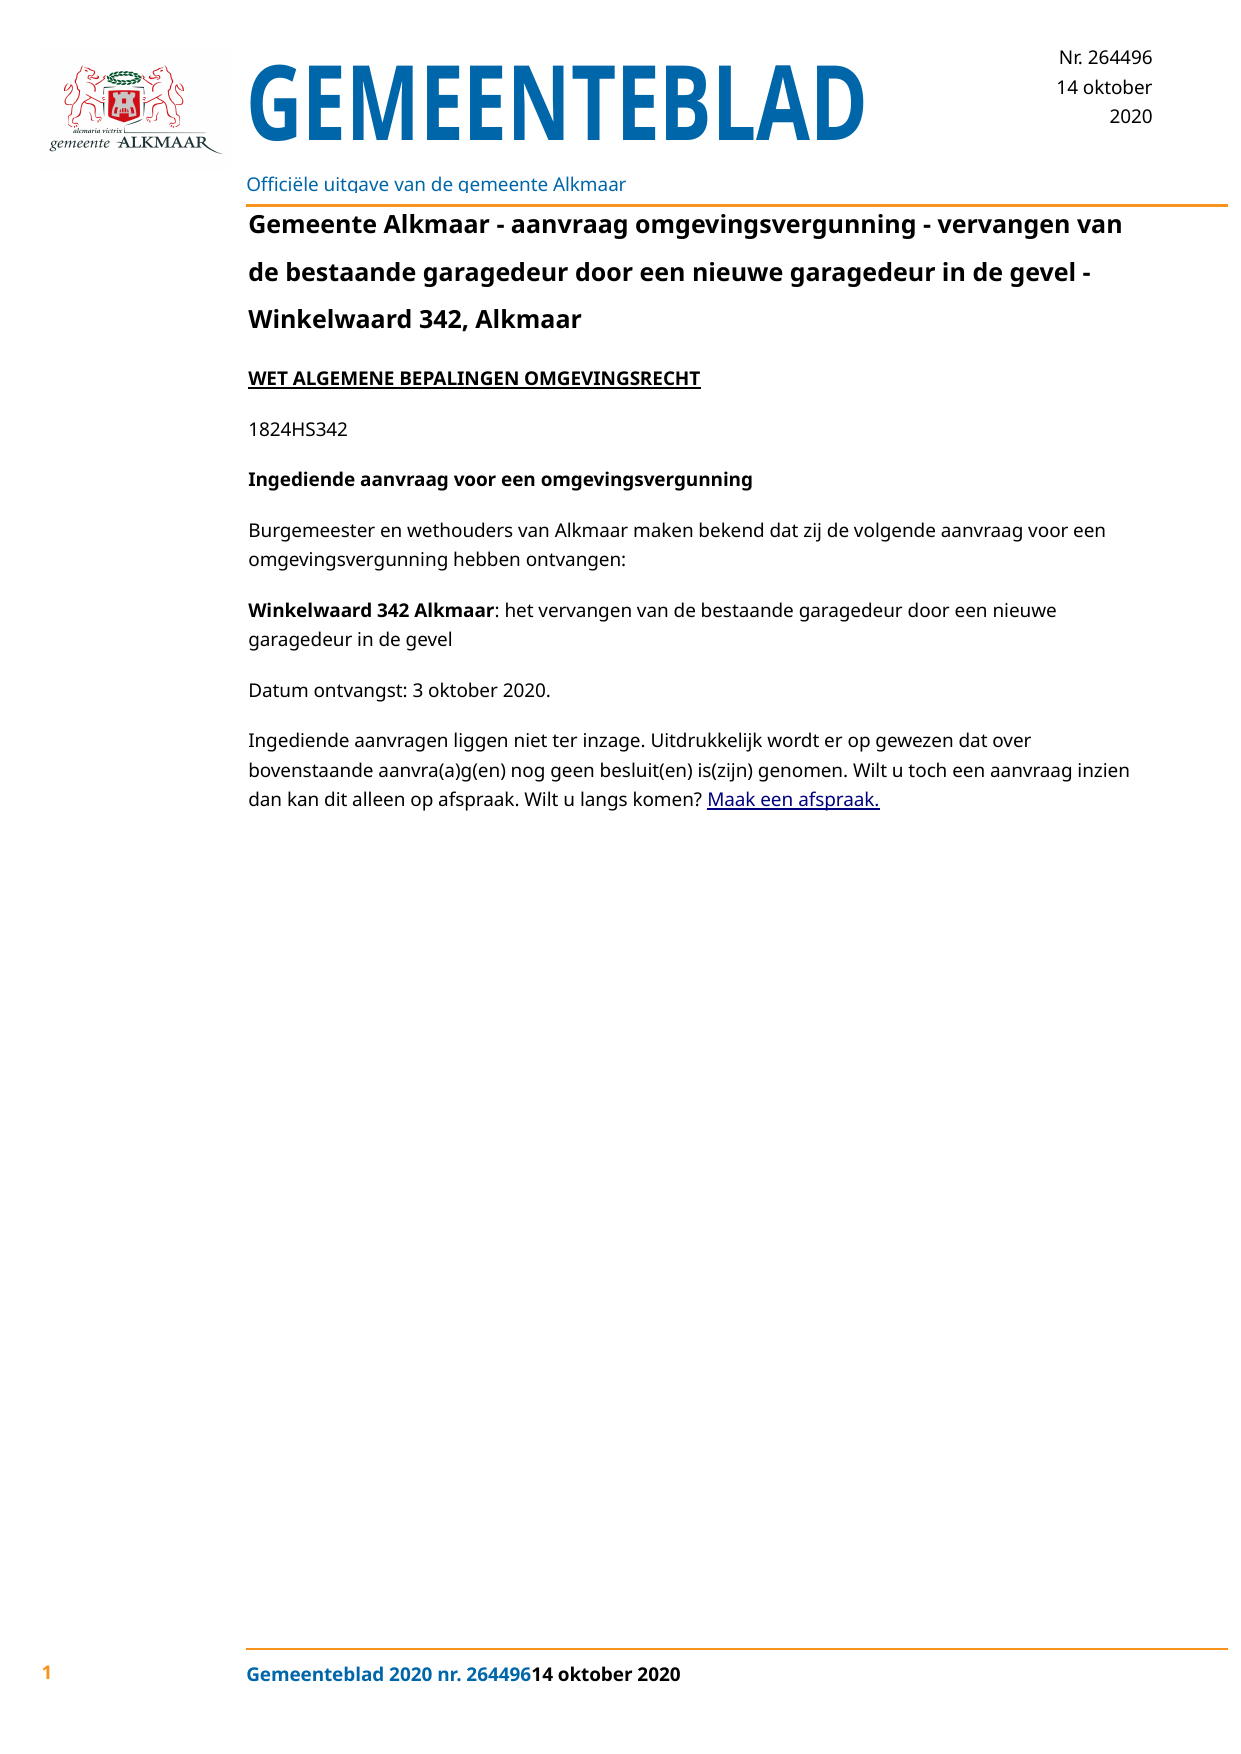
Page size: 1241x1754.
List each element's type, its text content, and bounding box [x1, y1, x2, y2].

text Ingediende aanvragen liggen niet ter inzage. Uitdrukkelijk wordt er op gewezen dat over bovenstaande aanvra(a)g(en) nog geen besluit(en) is(zijn) genomen. Wilt u toch een aanvraag inzien dan kan dit alleen op afspraak. Wilt u langs komen? Maak een afspraak. [248, 727, 1152, 812]
text Ingediende aanvraag voor een omgevingsvergunning [248, 466, 1152, 492]
text Winkelwaard 342 Alkmaar: het vervangen van de bestaande garagedeur door een nieuwe garagedeur in de gevel [248, 597, 1152, 652]
text Datum ontvangst: 3 oktober 2020. [248, 677, 1152, 702]
picture [41, 47, 231, 172]
text Burgemeester en wethouders van Alkmaar maken bekend dat zij de volgende aanvraag voor een omgevingsvergunning hebben ontvangen: [248, 517, 1152, 572]
text Gemeente Alkmaar - aanvraag omgevingsvergunning - vervangen van de bestaande garagedeur door een nieuwe garagedeur in de gevel - Winkelwaard 342, Alkmaar [248, 207, 1152, 336]
text 1824HS342 [248, 416, 1152, 442]
text WET ALGEMENE BEPALINGEN OMGEVINGSRECHT [248, 366, 1152, 391]
